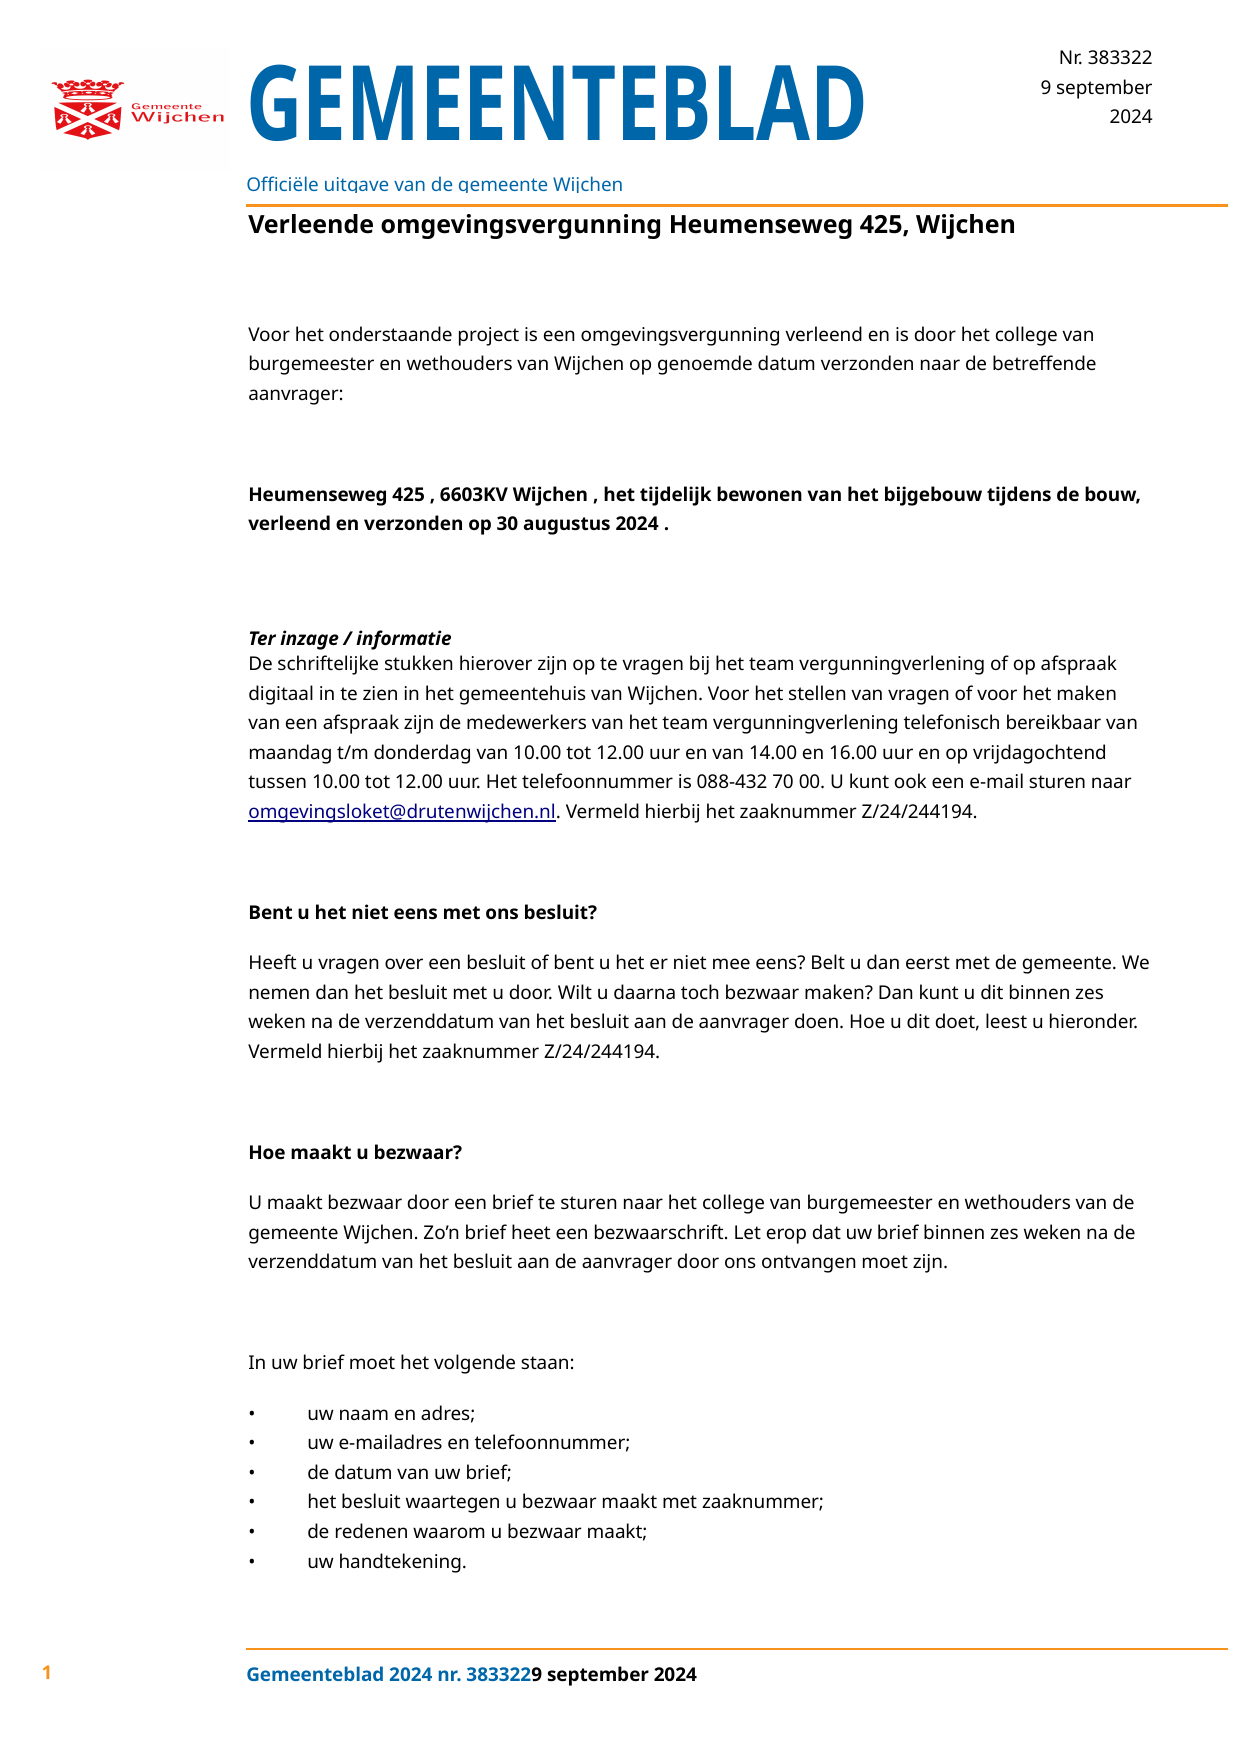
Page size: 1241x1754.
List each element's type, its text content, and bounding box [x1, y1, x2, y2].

list uw handtekening. [248, 1548, 1152, 1574]
text Heeft u vragen over een besluit of bent u het er niet mee eens? Belt u dan eerst met de gemeente. We nemen dan het besluit met u door. Wilt u daarna toch bezwaar maken? Dan kunt u dit binnen zes weken na de verzenddatum van het besluit aan de aanvrager doen. Hoe u dit doet, leest u hieronder. Vermeld hierbij het zaaknummer Z/24/244194. [248, 949, 1152, 1064]
list uw e-mailadres en telefoonnummer; [248, 1429, 1152, 1455]
list de datum van uw brief; [248, 1459, 1152, 1485]
text In uw brief moet het volgende staan: [248, 1349, 1152, 1375]
list uw naam en adres; [248, 1400, 1152, 1426]
list het besluit waartegen u bezwaar maakt met zaaknummer; [248, 1489, 1152, 1514]
list de redenen waarom u bezwaar maakt; [248, 1518, 1152, 1544]
picture [41, 47, 231, 172]
text U maakt bezwaar door een brief te sturen naar het college van burgemeester en wethouders van de gemeente Wijchen. Zo’n brief heet een bezwaarschrift. Let erop dat uw brief binnen zes weken na de verzenddatum van het besluit aan de aanvrager door ons ontvangen moet zijn. [248, 1189, 1152, 1274]
text Bent u het niet eens met ons besluit? [248, 899, 1152, 925]
text Voor het onderstaande project is een omgevingsvergunning verleend en is door het college van burgemeester en wethouders van Wijchen op genoemde datum verzonden naar de betreffende aanvrager: [248, 321, 1152, 406]
text Heumenseweg 425 , 6603KV Wijchen , het tijdelijk bewonen van het bijgebouw tijdens de bouw, verleend en verzonden op 30 augustus 2024 . [248, 481, 1152, 536]
text Verleende omgevingsvergunning Heumenseweg 425, Wijchen [248, 207, 1152, 241]
text Hoe maakt u bezwaar? [248, 1139, 1152, 1165]
text De schriftelijke stukken hierover zijn op te vragen bij het team vergunningverlening of op afspraak digitaal in te zien in het gemeentehuis van Wijchen. Voor het stellen van vragen of voor het maken van een afspraak zijn de medewerkers van het team vergunningverlening telefonisch bereikbaar van maandag t/m donderdag van 10.00 tot 12.00 uur en van 14.00 en 16.00 uur en op vrijdagochtend tussen 10.00 tot 12.00 uur. Het telefoonnummer is 088-432 70 00. U kunt ook een e-mail sturen naar omgevingsloket@drutenwijchen.nl. Vermeld hierbij het zaaknummer Z/24/244194. [248, 650, 1152, 824]
text Ter inzage / informatie [248, 625, 1152, 650]
